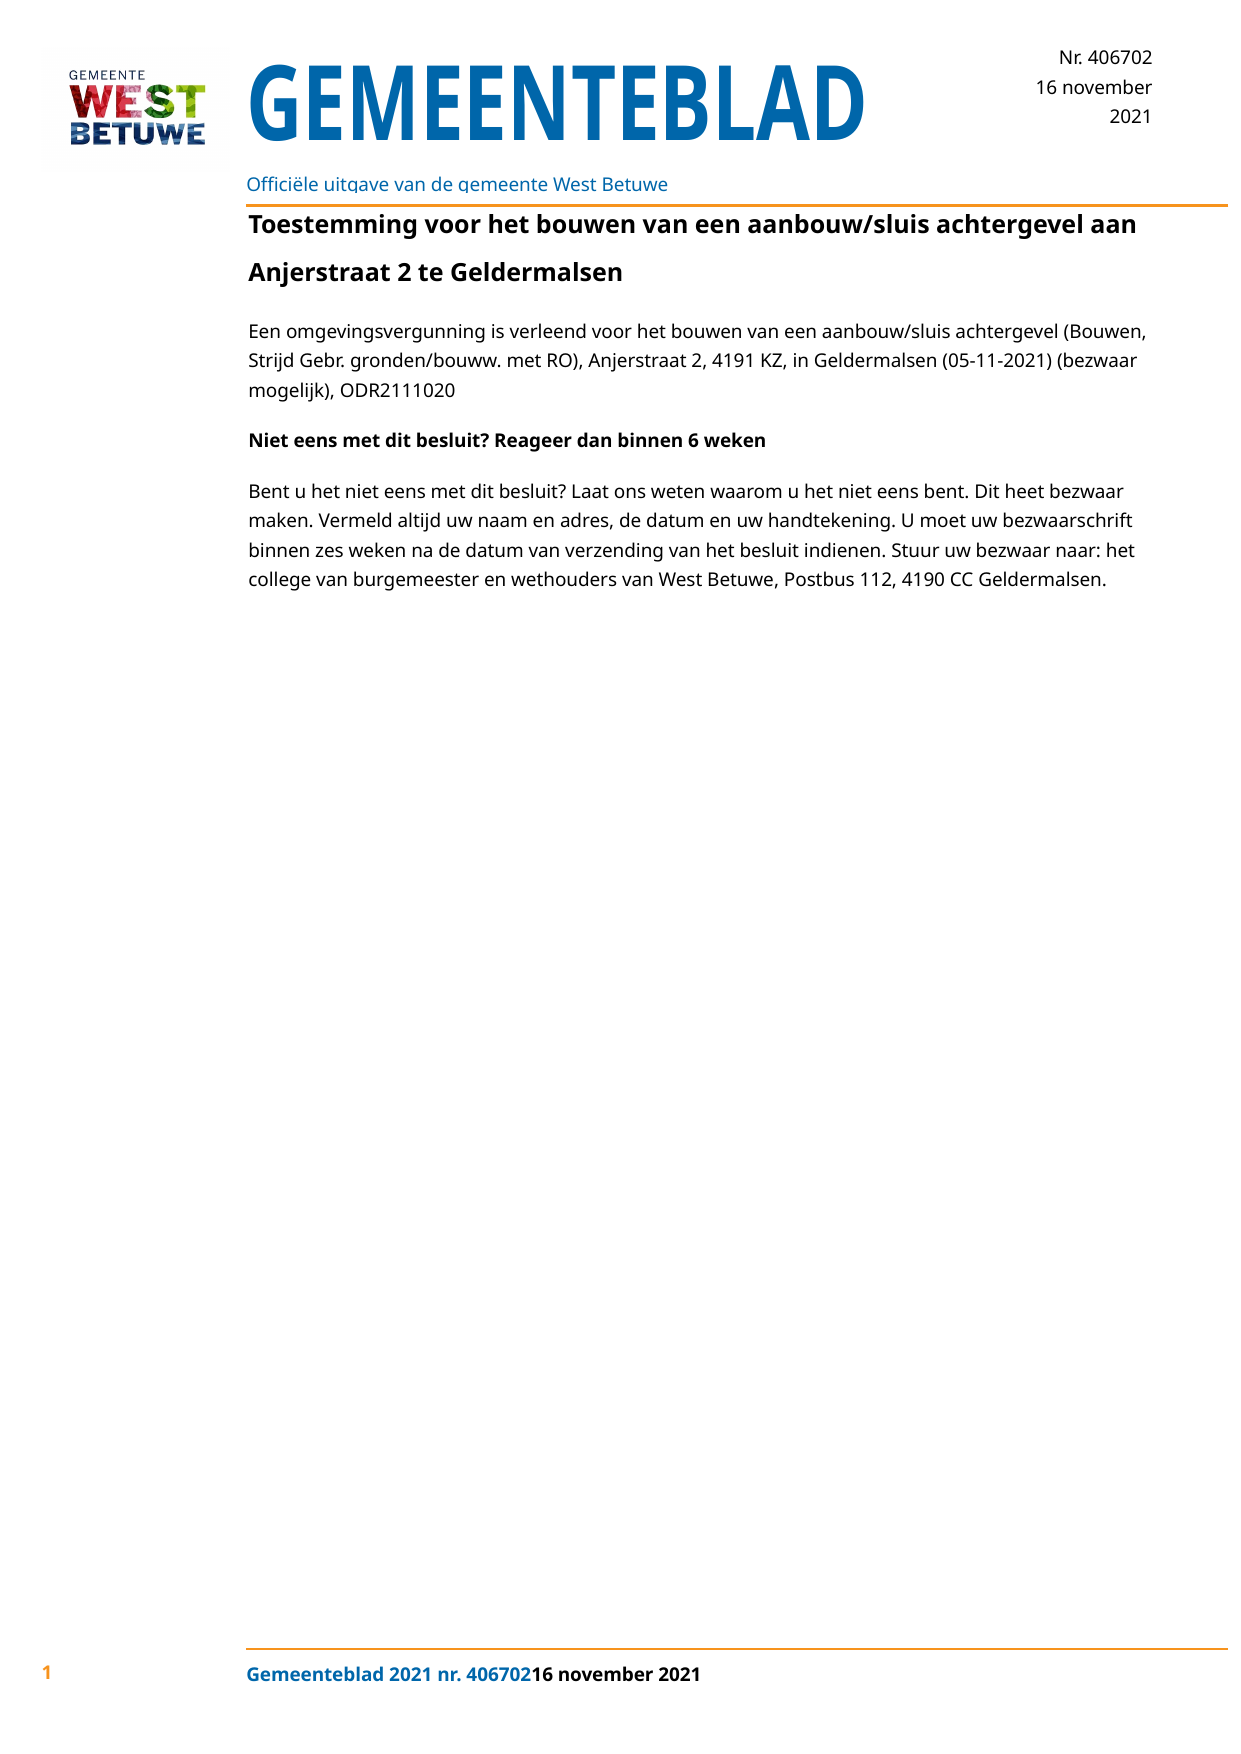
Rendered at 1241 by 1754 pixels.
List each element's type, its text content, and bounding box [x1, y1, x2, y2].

picture [41, 47, 231, 172]
text Toestemming voor het bouwen van een aanbouw/sluis achtergevel aan Anjerstraat 2 te Geldermalsen [248, 207, 1152, 288]
text Een omgevingsvergunning is verleend voor het bouwen van een aanbouw/sluis achtergevel (Bouwen, Strijd Gebr. gronden/bouww. met RO), Anjerstraat 2, 4191 KZ, in Geldermalsen (05-11-2021) (bezwaar mogelijk), ODR2111020 [248, 318, 1152, 403]
text Niet eens met dit besluit? Reageer dan binnen 6 weken [248, 427, 1152, 453]
text Bent u het niet eens met dit besluit? Laat ons weten waarom u het niet eens bent. Dit heet bezwaar maken. Vermeld altijd uw naam en adres, de datum en uw handtekening. U moet uw bezwaarschrift binnen zes weken na de datum van verzending van het besluit indienen. Stuur uw bezwaar naar: het college van burgemeester en wethouders van West Betuwe, Postbus 112, 4190 CC Geldermalsen. [248, 478, 1152, 592]
